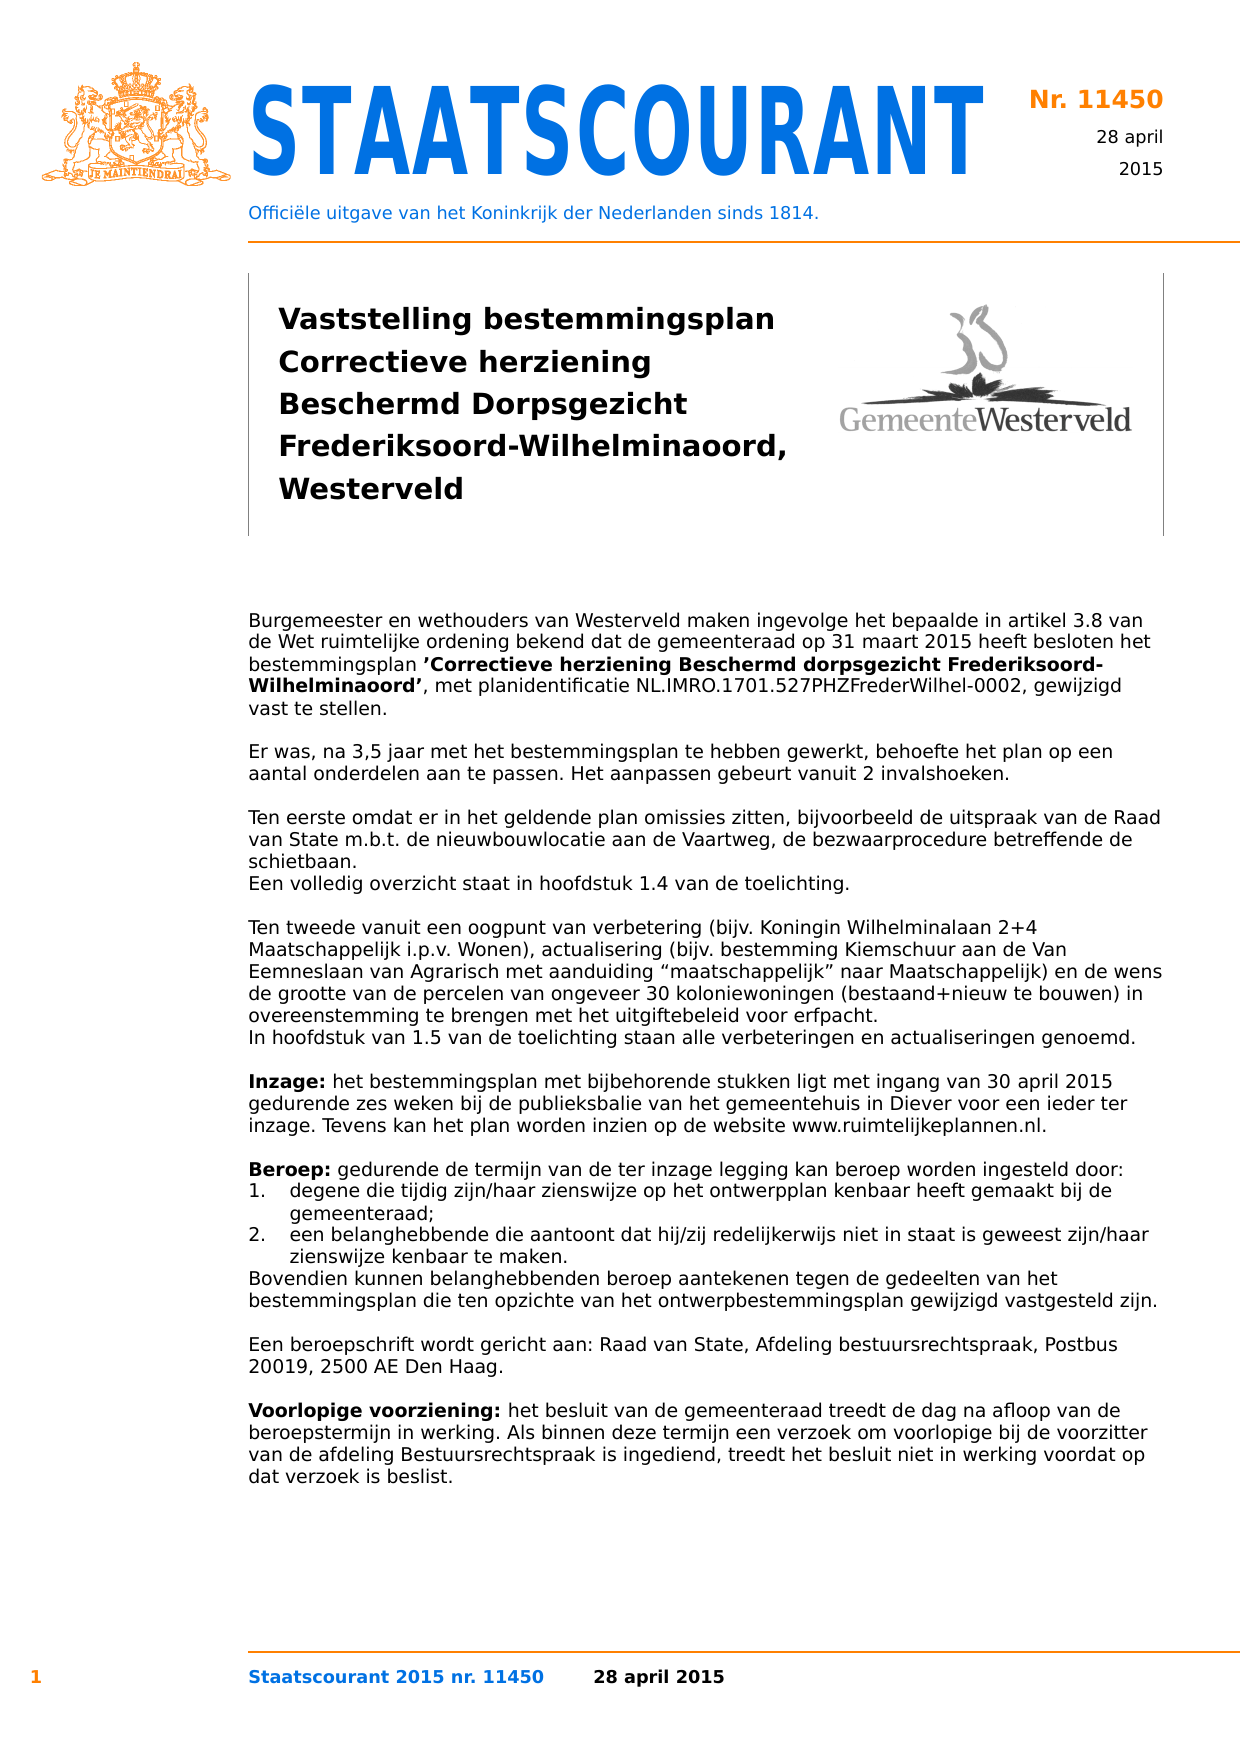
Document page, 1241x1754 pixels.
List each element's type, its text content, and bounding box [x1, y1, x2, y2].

table_header STAATSCOURANT [248, 62, 998, 203]
table_header [25, 62, 248, 241]
text Er was, na 3,5 jaar met het bestemmingsplan te hebben gewerkt, behoefte het plan op een aantal onderdelen aan te passen. Het aanpassen gebeurt vanuit 2 invalshoeken. [248, 741, 1163, 785]
picture [838, 302, 1134, 433]
text Inzage: het bestemmingsplan met bijbehorende stukken ligt met ingang van 30 april 2015 gedurende zes weken bij de publieksbalie van het gemeentehuis in Diever voor een ieder ter inzage. Tevens kan het plan worden inzien op de website www.ruimtelijkeplannen.nl. [248, 1071, 1163, 1137]
subtitle Vaststelling bestemmingsplan Correctieve herziening Beschermd Dorpsgezicht Frederiksoord-Wilhelminaoord, Westerveld [249, 273, 1163, 536]
table_cell Officiële uitgave van het Koninkrijk der Nederlanden sinds 1814. [248, 203, 1240, 241]
table_cell 2015 [998, 153, 1240, 203]
text 1. degene die tijdig zijn/haar zienswijze op het ontwerpplan kenbaar heeft gemaakt bij de gemeenteraad; [248, 1180, 1163, 1224]
text Beroep: gedurende de termijn van de ter inzage legging kan beroep worden ingesteld door: [248, 1158, 1163, 1180]
text Burgemeester en wethouders van Westerveld maken ingevolge het bepaalde in artikel 3.8 van de Wet ruimtelijke ordening bekend dat de gemeenteraad op 31 maart 2015 heeft besloten het bestemmingsplan ’Correctieve herziening Beschermd dorpsgezicht Frederiksoord-Wilhelminaoord’, met planidentificatie NL.IMRO.1701.527PHZFrederWilhel-0002, gewijzigd vast te stellen. [248, 609, 1163, 719]
text Ten tweede vanuit een oogpunt van verbetering (bijv. Koningin Wilhelminalaan 2+4 Maatschappelijk i.p.v. Wonen), actualisering (bijv. bestemming Kiemschuur aan de Van Eemneslaan van Agrarisch met aanduiding “maatschappelijk” naar Maatschappelijk) en de wens de grootte van de percelen van ongeveer 30 koloniewoningen (bestaand+nieuw te bouwen) in overeenstemming te brengen met het uitgiftebeleid voor erfpacht. [248, 917, 1163, 1027]
text Een volledig overzicht staat in hoofdstuk 1.4 van de toelichting. [248, 873, 1163, 895]
text Een beroepschrift wordt gericht aan: Raad van State, Afdeling bestuursrechtspraak, Postbus 20019, 2500 AE Den Haag. [248, 1334, 1163, 1378]
text Ten eerste omdat er in het geldende plan omissies zitten, bijvoorbeeld de uitspraak van de Raad van State m.b.t. de nieuwbouwlocatie aan de Vaartweg, de bezwaarprocedure betreffende de schietbaan. [248, 807, 1163, 873]
table_cell 28 april [998, 121, 1240, 153]
text Voorlopige voorziening: het besluit van de gemeenteraad treedt de dag na afloop van de beroepstermijn in werking. Als binnen deze termijn een verzoek om voorlopige bij de voorzitter van de afdeling Bestuursrechtspraak is ingediend, treedt het besluit niet in werking voordat op dat verzoek is beslist. [248, 1400, 1163, 1488]
text 2. een belanghebbende die aantoont dat hij/zij redelijkerwijs niet in staat is geweest zijn/haar zienswijze kenbaar te maken. [248, 1224, 1163, 1268]
text Bovendien kunnen belanghebbenden beroep aantekenen tegen de gedeelten van het bestemmingsplan die ten opzichte van het ontwerpbestemmingsplan gewijzigd vastgesteld zijn. [248, 1268, 1163, 1312]
picture [41, 62, 231, 186]
table_header Nr. 11450 [998, 62, 1240, 121]
text In hoofdstuk van 1.5 van de toelichting staan alle verbeteringen en actualiseringen genoemd. [248, 1027, 1163, 1049]
